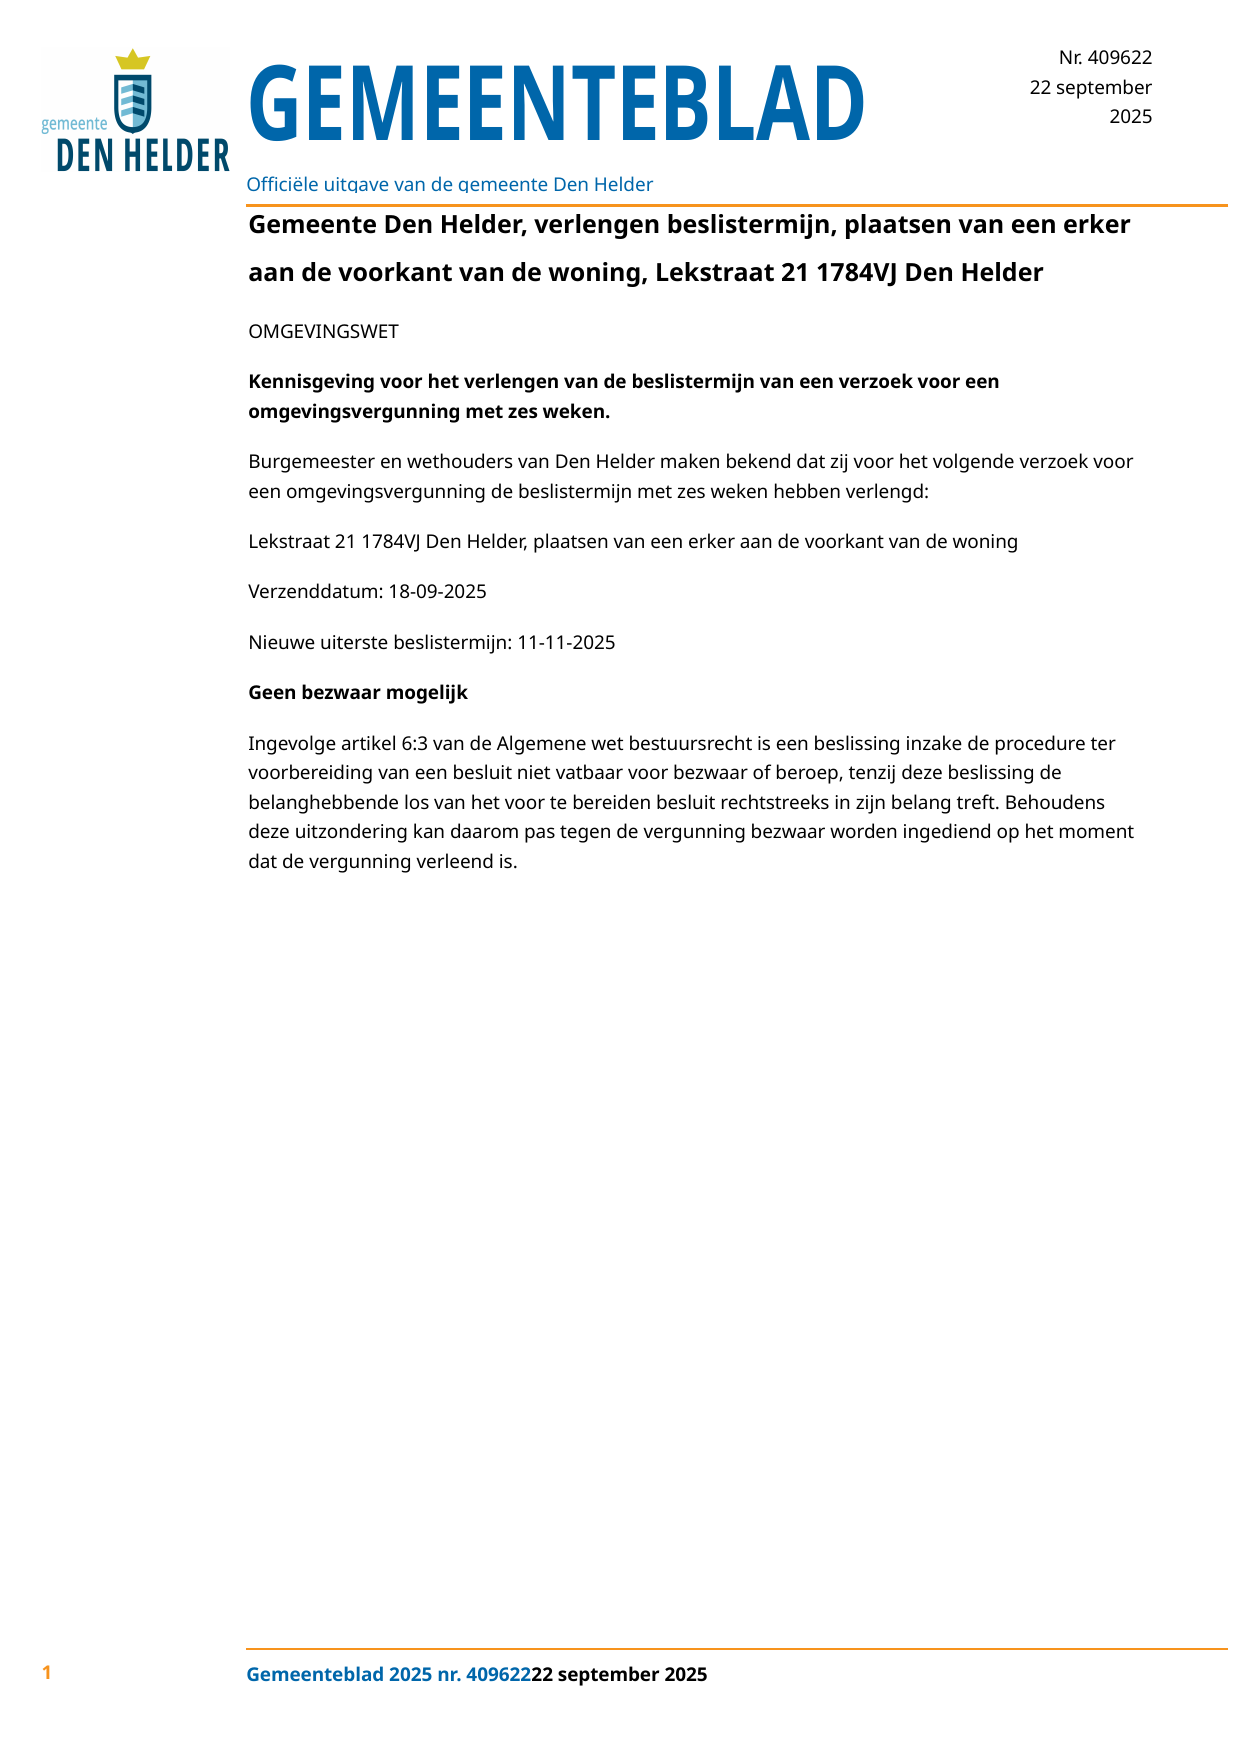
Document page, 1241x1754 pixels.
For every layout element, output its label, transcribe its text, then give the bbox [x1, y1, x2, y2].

picture [63, 144, 68, 165]
text Geen bezwaar mogelijk [248, 679, 1152, 705]
text Gemeente Den Helder, verlengen beslistermijn, plaatsen van een erker aan de voorkant van de woning, Lekstraat 21 1784VJ Den Helder [248, 207, 1152, 288]
picture [182, 144, 187, 165]
text Ingevolge artikel 6:3 van de Algemene wet bestuursrecht is een beslissing inzake de procedure ter voorbereiding van een besluit niet vatbaar voor bezwaar of beroep, tenzij deze beslissing de belanghebbende los van het voor te bereiden besluit rechtstreeks in zijn belang treft. Behoudens deze uitzondering kan daarom pas tegen de vergunning bezwaar worden ingediend op het moment dat de vergunning verleend is. [248, 730, 1152, 874]
picture [220, 160, 224, 172]
text Burgemeester en wethouders van Den Helder maken bekend dat zij voor het volgende verzoek voor een omgevingsvergunning de beslistermijn met zes weken hebben verlengd: [248, 448, 1152, 504]
text Nieuwe uiterste beslistermijn: 11-11-2025 [248, 629, 1152, 655]
text Kennisgeving voor het verlengen van de beslistermijn van een verzoek voor een omgevingsvergunning met zes weken. [248, 368, 1152, 424]
picture [41, 47, 231, 172]
text Verzenddatum: 18-09-2025 [248, 579, 1152, 604]
text OMGEVINGSWET [248, 318, 1152, 344]
text Lekstraat 21 1784VJ Den Helder, plaatsen van een erker aan de voorkant van de woning [248, 528, 1152, 554]
picture [100, 154, 106, 172]
picture [130, 157, 135, 172]
